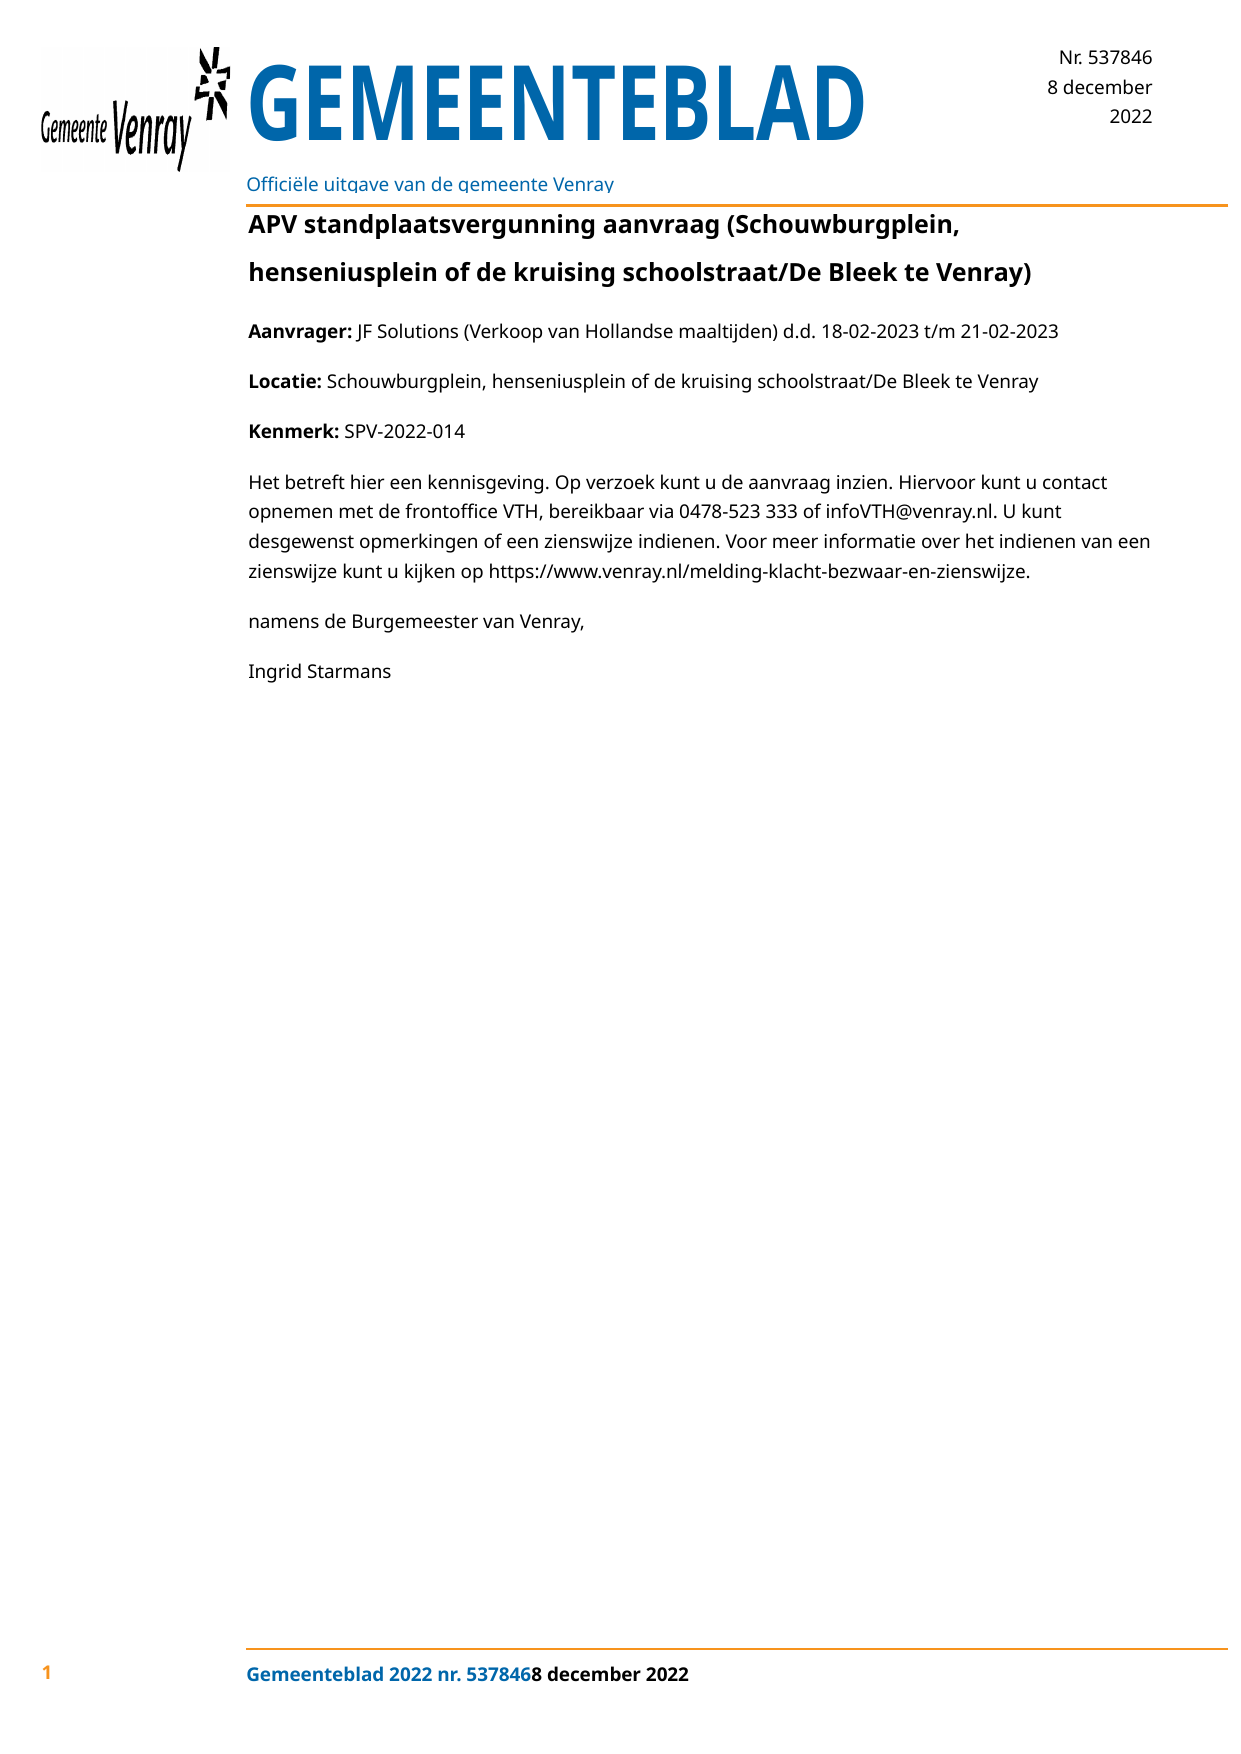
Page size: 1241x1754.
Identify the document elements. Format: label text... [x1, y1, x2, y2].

text Ingrid Starmans [248, 659, 1152, 684]
text APV standplaatsvergunning aanvraag (Schouwburgplein, henseniusplein of de kruising schoolstraat/De Bleek te Venray) [248, 207, 1152, 288]
text namens de Burgemeester van Venray, [248, 608, 1152, 634]
text Locatie: Schouwburgplein, henseniusplein of de kruising schoolstraat/De Bleek te Venray [248, 368, 1152, 394]
text Het betreft hier een kennisgeving. Op verzoek kunt u de aanvraag inzien. Hiervoor kunt u contact opnemen met de frontoffice VTH, bereikbaar via 0478-523 333 of infoVTH@venray.nl. U kunt desgewenst opmerkingen of een zienswijze indienen. Voor meer informatie over het indienen van een zienswijze kunt u kijken op https://www.venray.nl/melding-klacht-bezwaar-en-zienswijze. [248, 469, 1152, 584]
text Aanvrager: JF Solutions (Verkoop van Hollandse maaltijden) d.d. 18-02-2023 t/m 21-02-2023 [248, 318, 1152, 344]
picture [41, 47, 231, 172]
text Kenmerk: SPV-2022-014 [248, 419, 1152, 444]
